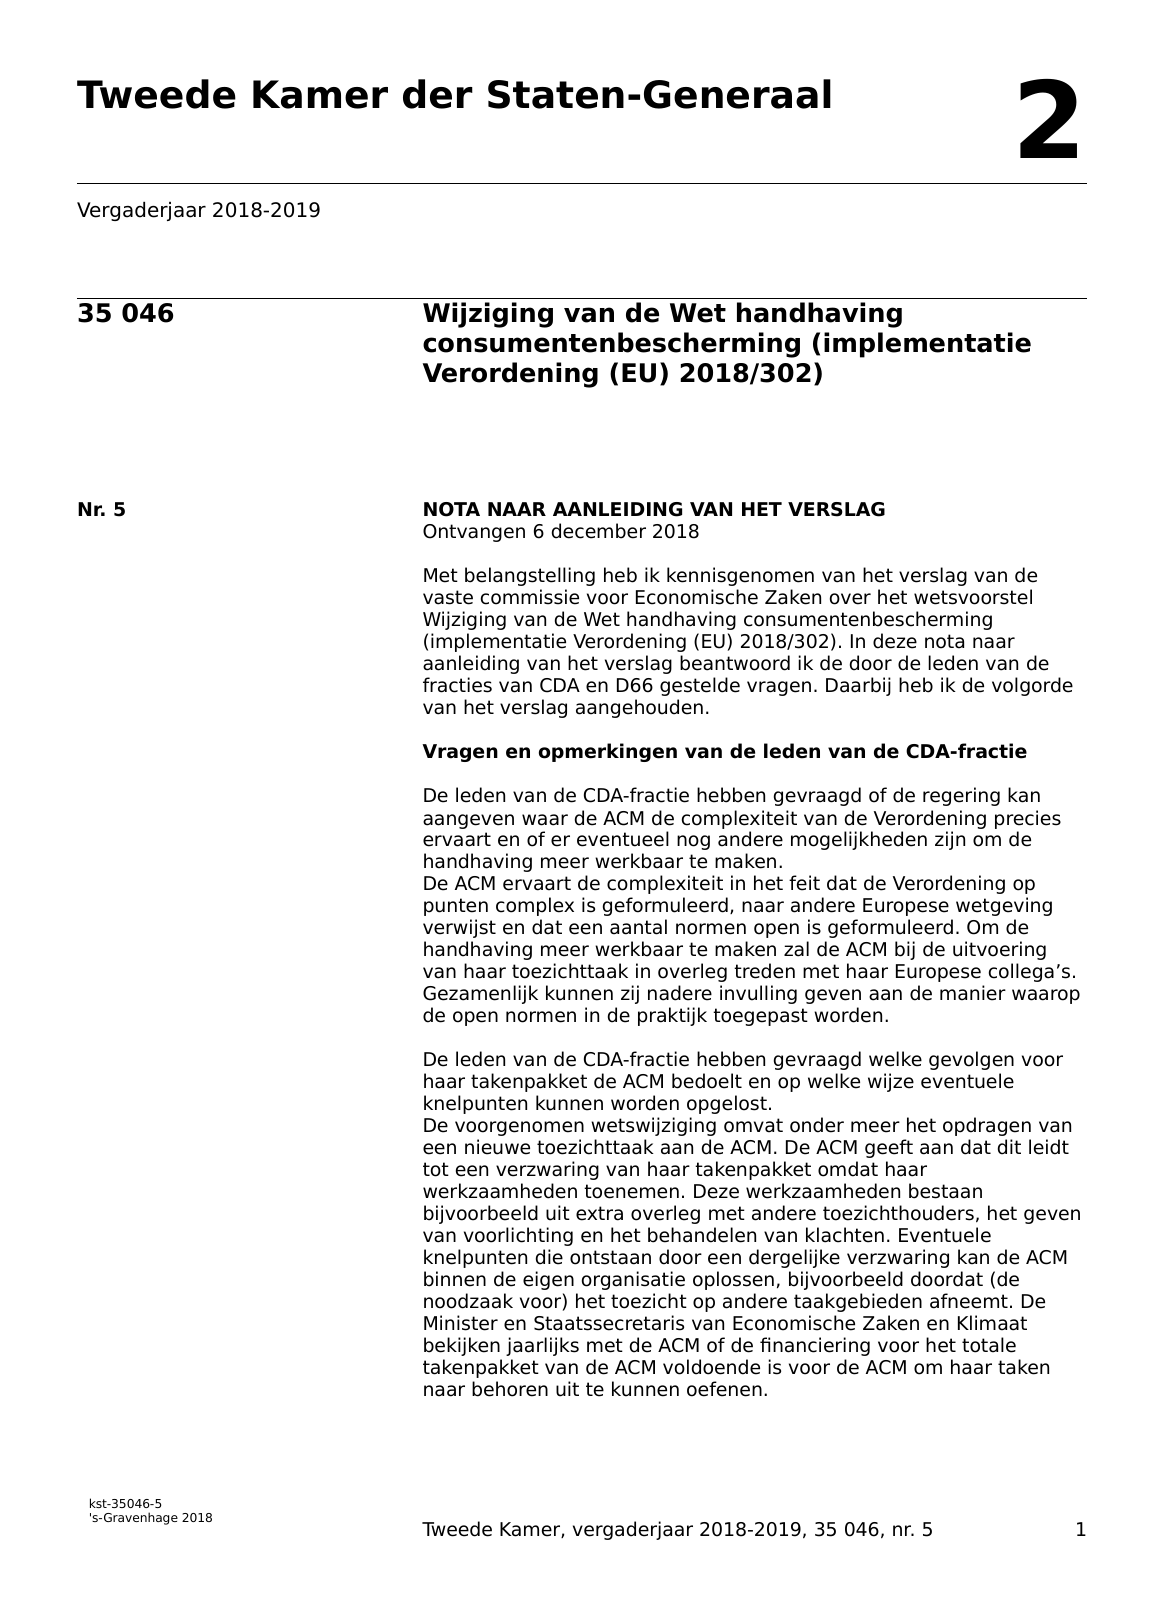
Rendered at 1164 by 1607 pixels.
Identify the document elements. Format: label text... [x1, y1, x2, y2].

text De voorgenomen wetswijziging omvat onder meer het opdragen van een nieuwe toezichttaak aan de ACM. De ACM geeft aan dat dit leidt tot een verzwaring van haar takenpakket omdat haar werkzaamheden toenemen. Deze werkzaamheden bestaan bijvoorbeeld uit extra overleg met andere toezichthouders, het geven van voorlichting en het behandelen van klachten. Eventuele knelpunten die ontstaan door een dergelijke verzwaring kan de ACM binnen de eigen organisatie oplossen, bijvoorbeeld doordat (de noodzaak voor) het toezicht op andere taakgebieden afneemt. De Minister en Staatssecretaris van Economische Zaken en Klimaat bekijken jaarlijks met de ACM of de financiering voor het totale takenpakket van de ACM voldoende is voor de ACM om haar taken naar behoren uit te kunnen oefenen. [422, 1115, 1087, 1401]
text De leden van de CDA-fractie hebben gevraagd welke gevolgen voor haar takenpakket de ACM bedoelt en op welke wijze eventuele knelpunten kunnen worden opgelost. [422, 1049, 1087, 1115]
subtitle Nr. 5 NOTA NAAR AANLEIDING VAN HET VERSLAG [77, 499, 1087, 521]
subtitle 35 046 Wijziging van de Wet handhaving consumentenbescherming (implementatie Verordening (EU) 2018/302) [77, 299, 1087, 388]
text De leden van de CDA-fractie hebben gevraagd of de regering kan aangeven waar de ACM de complexiteit van de Verordening precies ervaart en of er eventueel nog andere mogelijkheden zijn om de handhaving meer werkbaar te maken. [422, 785, 1087, 873]
subtitle Vragen en opmerkingen van de leden van de CDA-fractie [422, 741, 1087, 763]
text De ACM ervaart de complexiteit in het feit dat de Verordening op punten complex is geformuleerd, naar andere Europese wetgeving verwijst en dat een aantal normen open is geformuleerd. Om de handhaving meer werkbaar te maken zal de ACM bij de uitvoering van haar toezichttaak in overleg treden met haar Europese collega’s. Gezamenlijk kunnen zij nadere invulling geven aan de manier waarop de open normen in de praktijk toegepast worden. [422, 873, 1087, 1027]
text kst-35046-5 [88, 1497, 323, 1511]
table_cell Vergaderjaar 2018-2019 [77, 184, 1087, 298]
text Ontvangen 6 december 2018 [422, 521, 1087, 543]
table_header Tweede Kamer der Staten-Generaal [77, 59, 886, 183]
text 's-Gravenhage 2018 [88, 1511, 323, 1525]
table_header 2 [886, 59, 1087, 183]
text Met belangstelling heb ik kennisgenomen van het verslag van de vaste commissie voor Economische Zaken over het wetsvoorstel Wijziging van de Wet handhaving consumentenbescherming (implementatie Verordening (EU) 2018/302). In deze nota naar aanleiding van het verslag beantwoord ik de door de leden van de fracties van CDA en D66 gestelde vragen. Daarbij heb ik de volgorde van het verslag aangehouden. [422, 565, 1087, 719]
